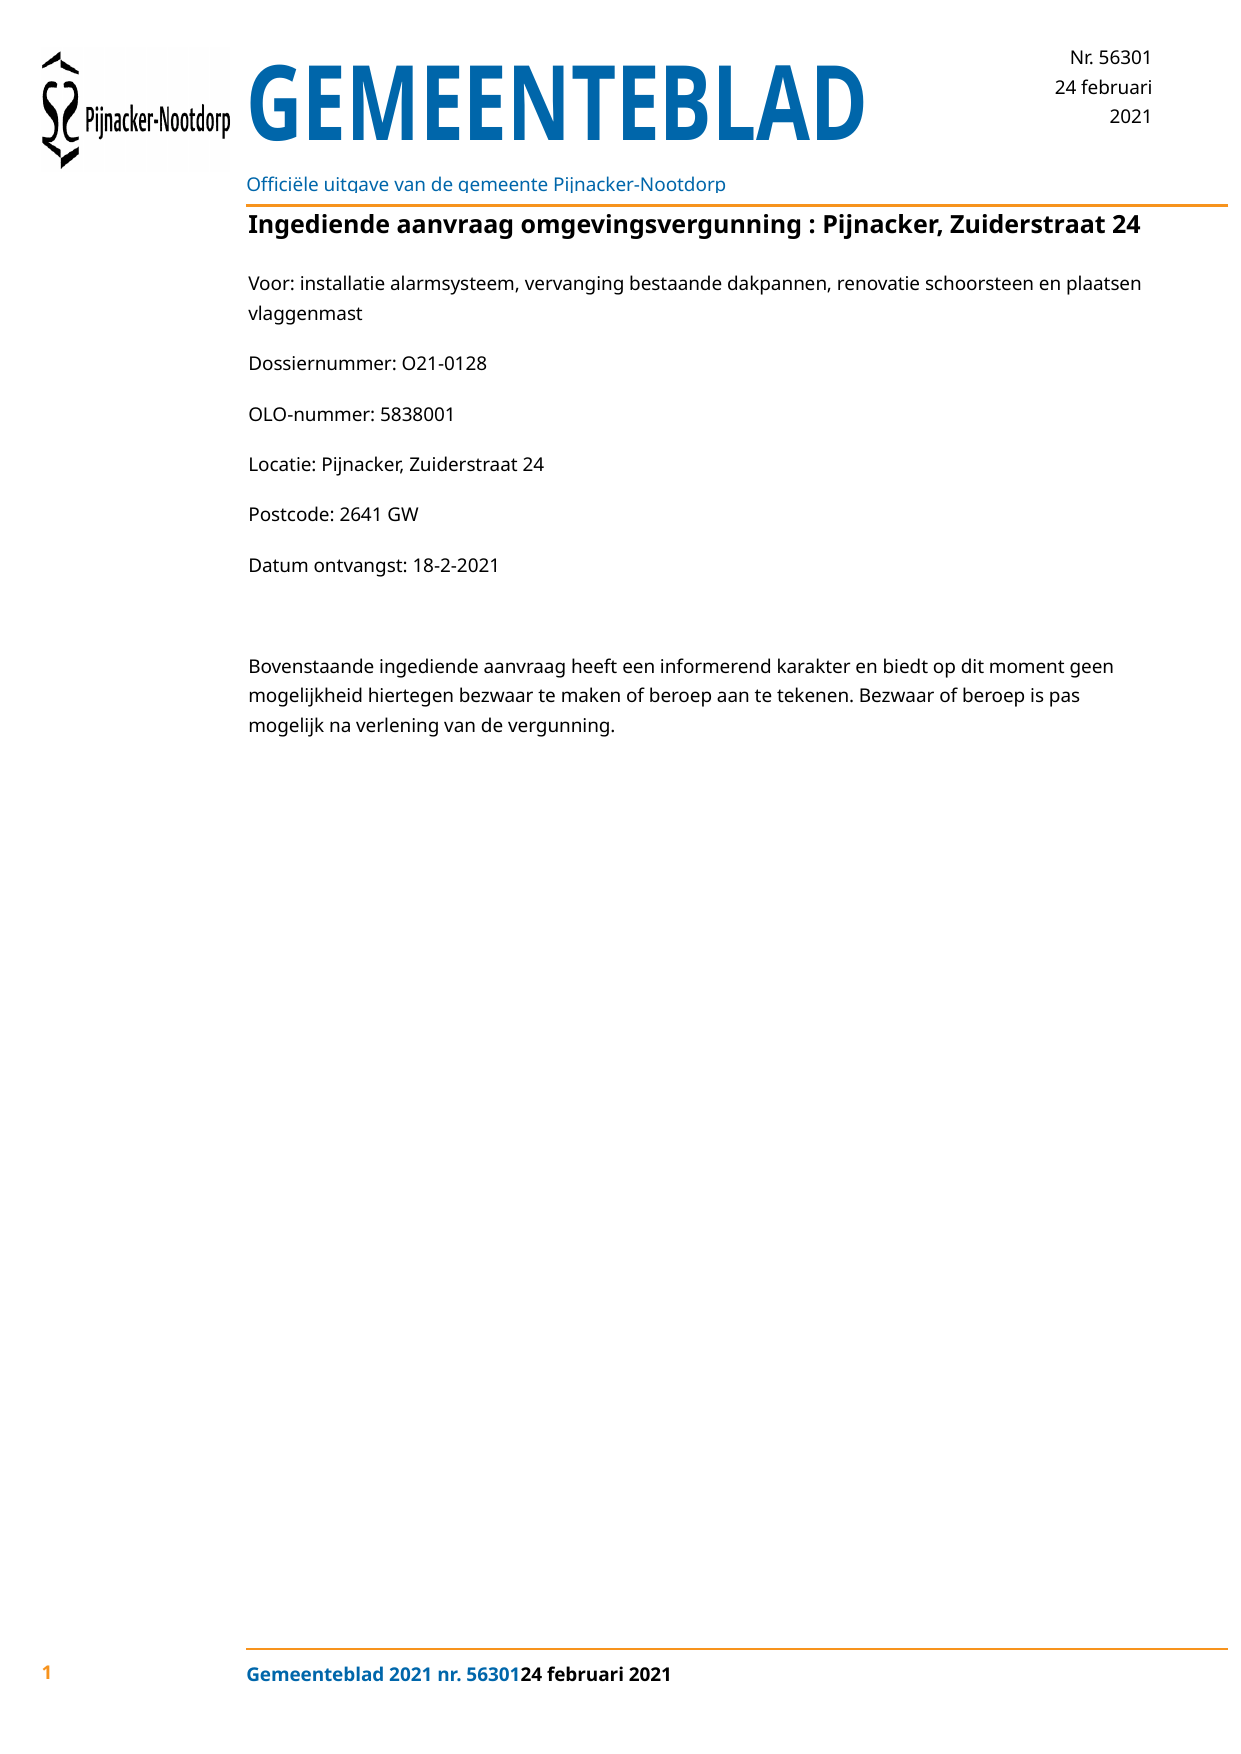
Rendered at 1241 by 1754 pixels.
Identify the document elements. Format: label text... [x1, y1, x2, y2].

text Bovenstaande ingediende aanvraag heeft een informerend karakter en biedt op dit moment geen mogelijkheid hiertegen bezwaar te maken of beroep aan te tekenen. Bezwaar of beroep is pas mogelijk na verlening van de vergunning. [248, 653, 1152, 738]
text Locatie: Pijnacker, Zuiderstraat 24 [248, 451, 1152, 477]
text Postcode: 2641 GW [248, 502, 1152, 527]
picture [41, 47, 231, 172]
text OLO-nummer: 5838001 [248, 401, 1152, 426]
text Voor: installatie alarmsysteem, vervanging bestaande dakpannen, renovatie schoorsteen en plaatsen vlaggenmast [248, 270, 1152, 326]
text Datum ontvangst: 18-2-2021 [248, 552, 1152, 578]
text Dossiernummer: O21-0128 [248, 350, 1152, 376]
text Ingediende aanvraag omgevingsvergunning : Pijnacker, Zuiderstraat 24 [248, 207, 1152, 241]
